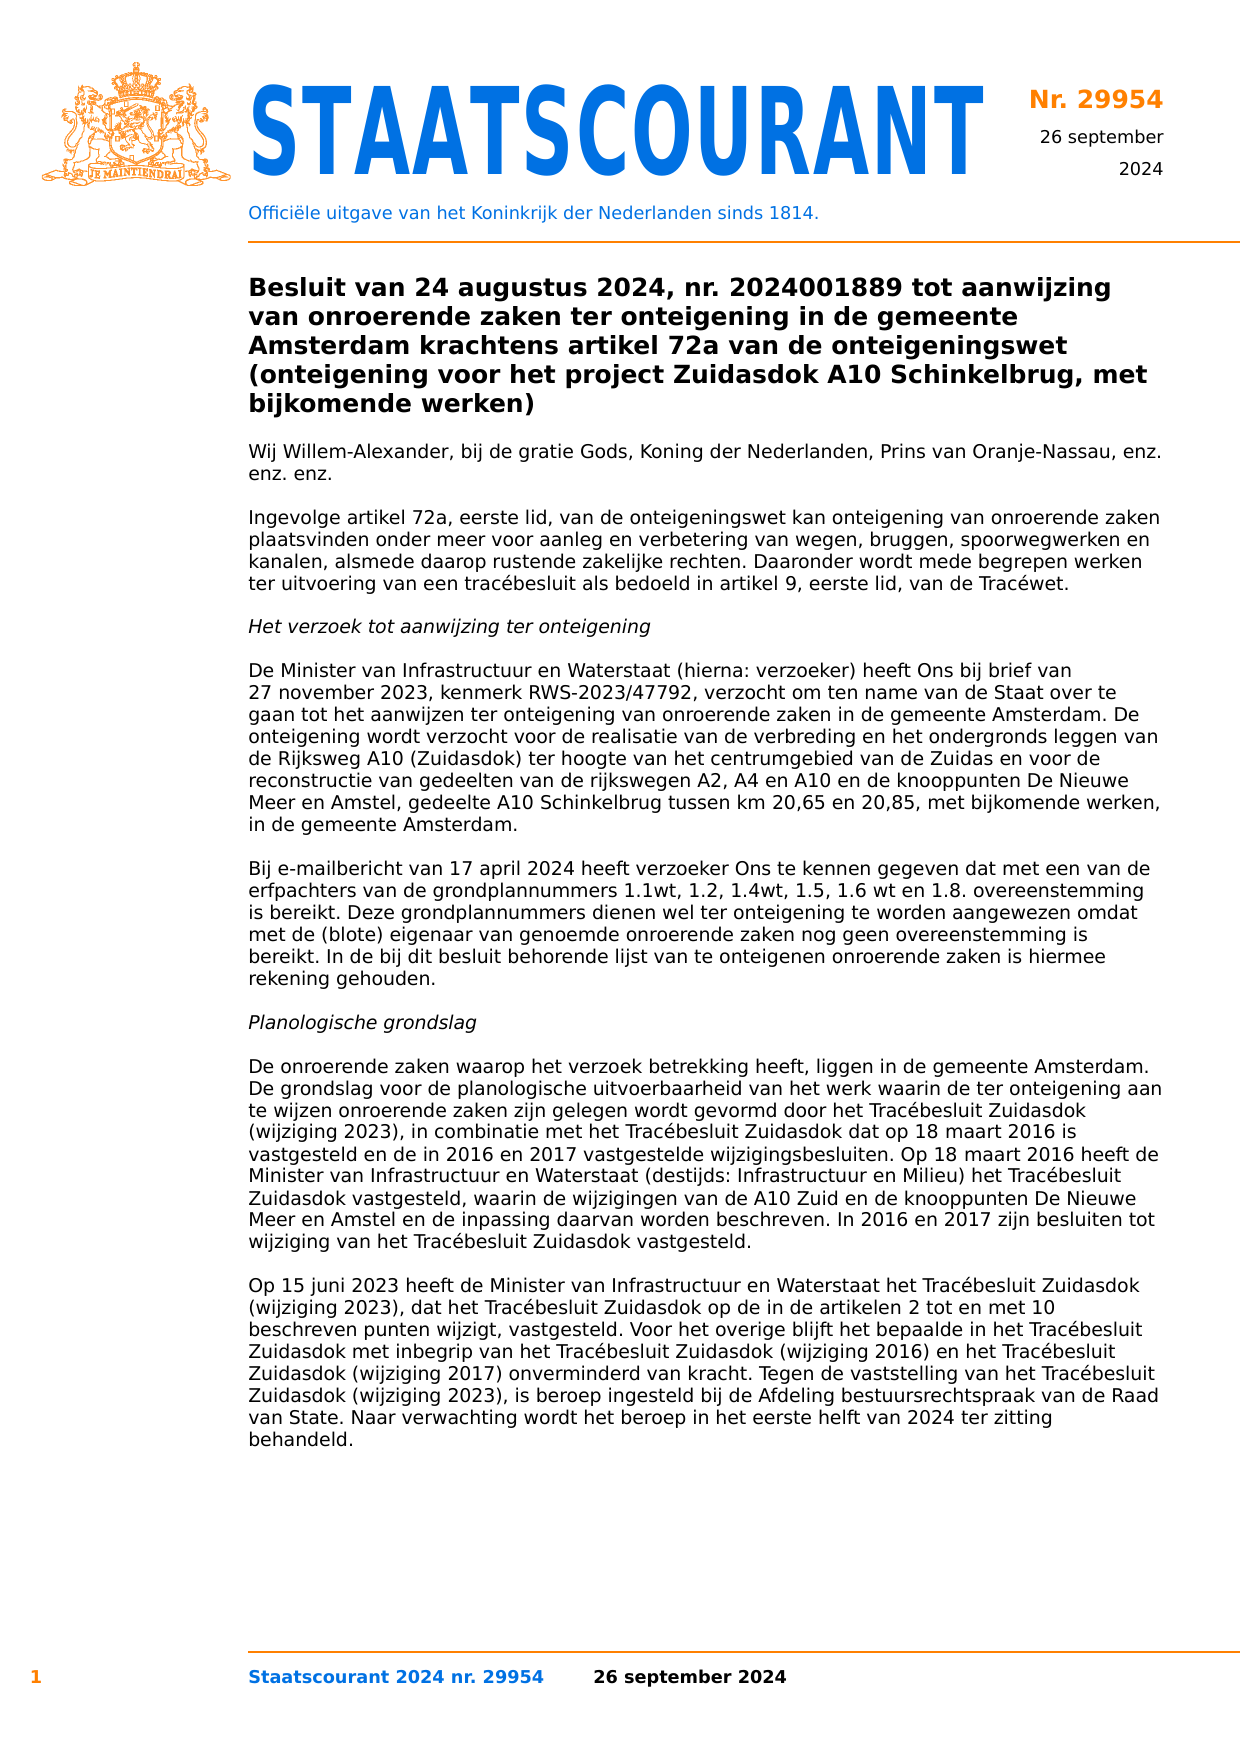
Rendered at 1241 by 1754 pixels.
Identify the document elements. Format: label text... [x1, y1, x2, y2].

table_cell 26 september [998, 121, 1240, 153]
text Bij e-mailbericht van 17 april 2024 heeft verzoeker Ons te kennen gegeven dat met een van de erfpachters van de grondplannummers 1.1wt, 1.2, 1.4wt, 1.5, 1.6 wt en 1.8. overeenstemming is bereikt. Deze grondplannummers dienen wel ter onteigening te worden aangewezen omdat met de (blote) eigenaar van genoemde onroerende zaken nog geen overeenstemming is bereikt. In de bij dit besluit behorende lijst van te onteigenen onroerende zaken is hiermee rekening gehouden. [248, 858, 1163, 990]
text Op 15 juni 2023 heeft de Minister van Infrastructuur en Waterstaat het Tracébesluit Zuidasdok (wijziging 2023), dat het Tracébesluit Zuidasdok op de in de artikelen 2 tot en met 10 beschreven punten wijzigt, vastgesteld. Voor het overige blijft het bepaalde in het Tracébesluit Zuidasdok met inbegrip van het Tracébesluit Zuidasdok (wijziging 2016) en het Tracébesluit Zuidasdok (wijziging 2017) onverminderd van kracht. Tegen de vaststelling van het Tracébesluit Zuidasdok (wijziging 2023), is beroep ingesteld bij de Afdeling bestuursrechtspraak van de Raad van State. Naar verwachting wordt het beroep in het eerste helft van 2024 ter zitting behandeld. [248, 1275, 1163, 1451]
text De onroerende zaken waarop het verzoek betrekking heeft, liggen in de gemeente Amsterdam. De grondslag voor de planologische uitvoerbaarheid van het werk waarin de ter onteigening aan te wijzen onroerende zaken zijn gelegen wordt gevormd door het Tracébesluit Zuidasdok (wijziging 2023), in combinatie met het Tracébesluit Zuidasdok dat op 18 maart 2016 is vastgesteld en de in 2016 en 2017 vastgestelde wijzigingsbesluiten. Op 18 maart 2016 heeft de Minister van Infrastructuur en Waterstaat (destijds: Infrastructuur en Milieu) het Tracébesluit Zuidasdok vastgesteld, waarin de wijzigingen van de A10 Zuid en de knooppunten De Nieuwe Meer en Amstel en de inpassing daarvan worden beschreven. In 2016 en 2017 zijn besluiten tot wijziging van het Tracébesluit Zuidasdok vastgesteld. [248, 1056, 1163, 1253]
text Wij Willem-Alexander, bij de gratie Gods, Koning der Nederlanden, Prins van Oranje-Nassau, enz. enz. enz. [248, 441, 1163, 485]
text De Minister van Infrastructuur en Waterstaat (hierna: verzoeker) heeft Ons bij brief van 27 november 2023, kenmerk RWS-2023/47792, verzocht om ten name van de Staat over te gaan tot het aanwijzen ter onteigening van onroerende zaken in de gemeente Amsterdam. De onteigening wordt verzocht voor de realisatie van de verbreding en het ondergronds leggen van de Rijksweg A10 (Zuidasdok) ter hoogte van het centrumgebied van de Zuidas en voor de reconstructie van gedeelten van de rijkswegen A2, A4 en A10 en de knooppunten De Nieuwe Meer en Amstel, gedeelte A10 Schinkelbrug tussen km 20,65 en 20,85, met bijkomende werken, in de gemeente Amsterdam. [248, 660, 1163, 836]
table_header Nr. 29954 [998, 62, 1240, 121]
table_header STAATSCOURANT [248, 62, 998, 203]
table_header [25, 62, 248, 241]
subtitle Planologische grondslag [248, 1012, 1163, 1034]
picture [41, 62, 231, 186]
table_cell Officiële uitgave van het Koninkrijk der Nederlanden sinds 1814. [248, 203, 1240, 241]
subtitle Het verzoek tot aanwijzing ter onteigening [248, 616, 1163, 638]
text Ingevolge artikel 72a, eerste lid, van de onteigeningswet kan onteigening van onroerende zaken plaatsvinden onder meer voor aanleg en verbetering van wegen, bruggen, spoorwegwerken en kanalen, alsmede daarop rustende zakelijke rechten. Daaronder wordt mede begrepen werken ter uitvoering van een tracébesluit als bedoeld in artikel 9, eerste lid, van de Tracéwet. [248, 507, 1163, 594]
subtitle Besluit van 24 augustus 2024, nr. 2024001889 tot aanwijzing van onroerende zaken ter onteigening in de gemeente Amsterdam krachtens artikel 72a van de onteigeningswet (onteigening voor het project Zuidasdok A10 Schinkelbrug, met bijkomende werken) [248, 273, 1163, 419]
table_cell 2024 [998, 153, 1240, 203]
